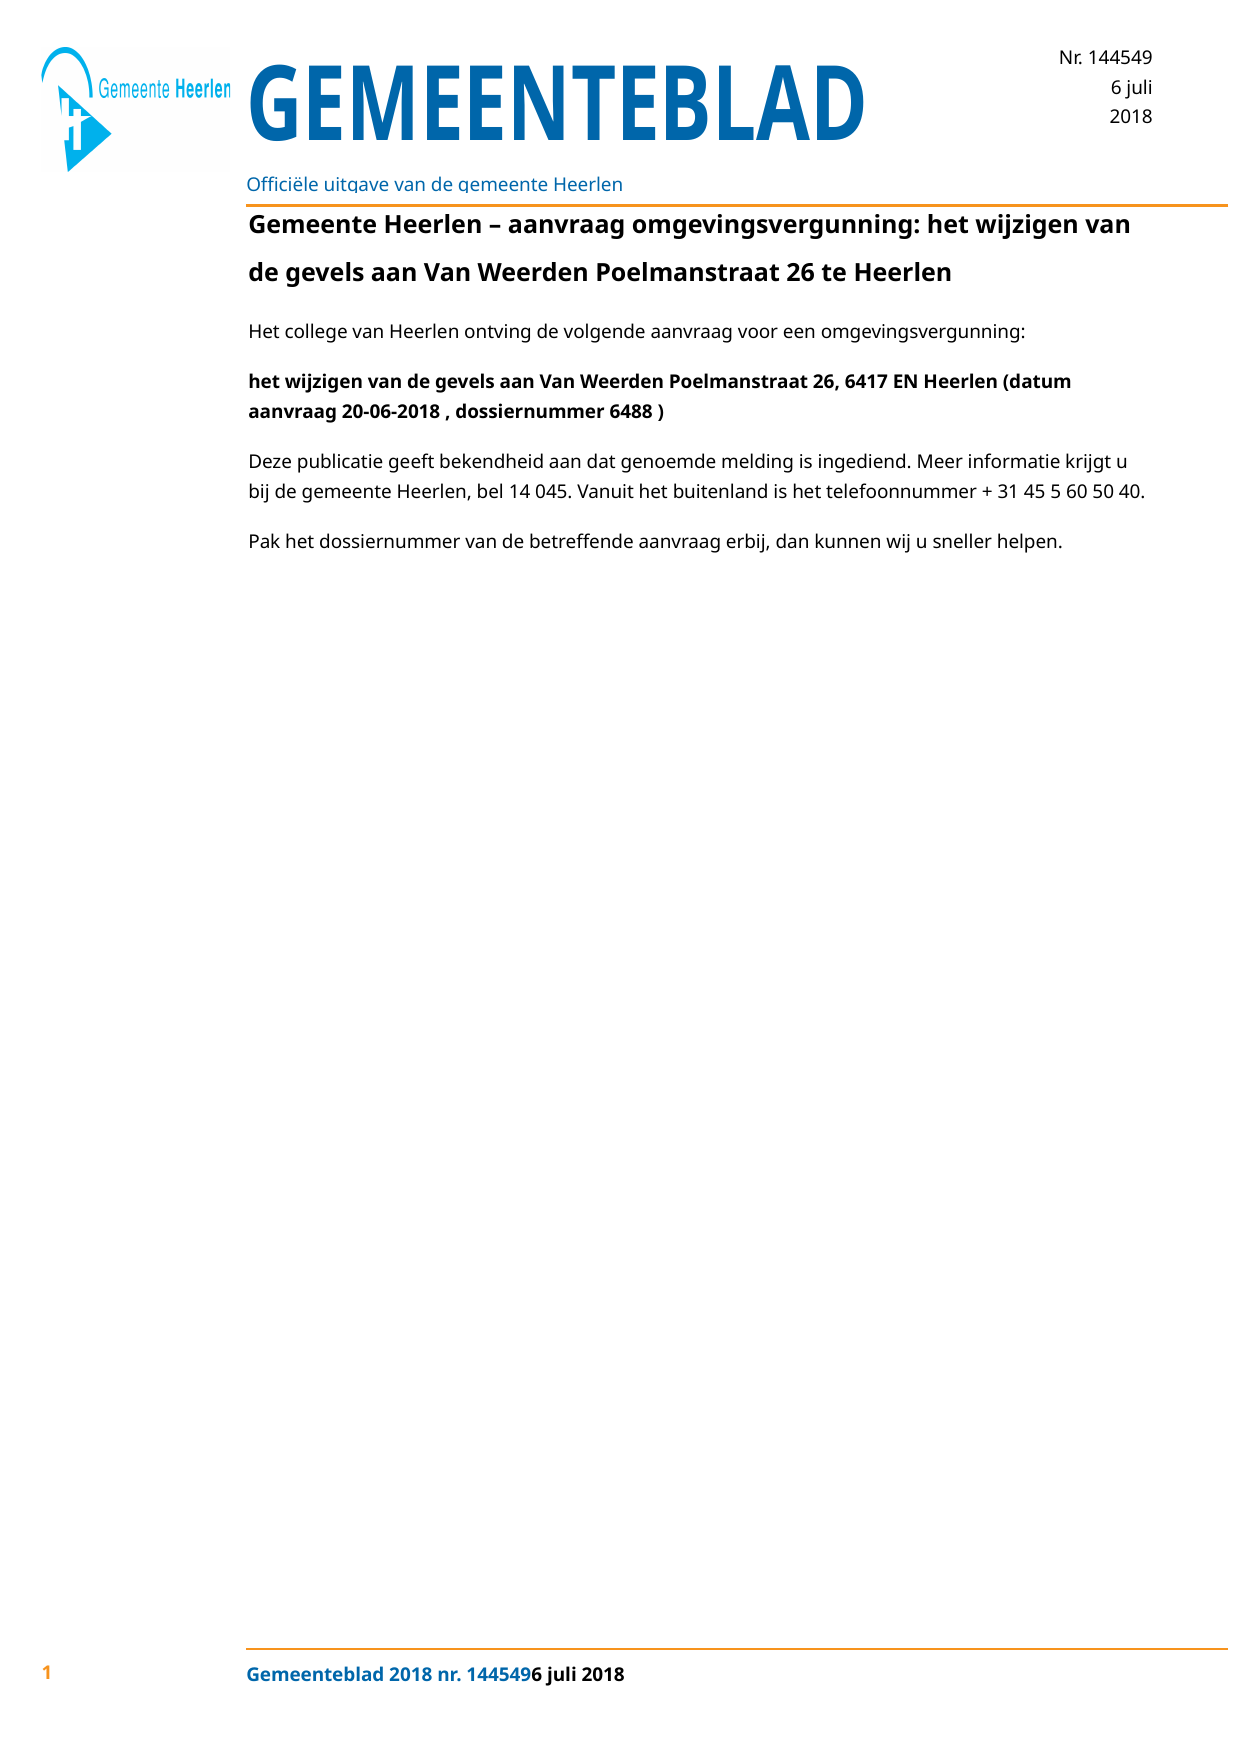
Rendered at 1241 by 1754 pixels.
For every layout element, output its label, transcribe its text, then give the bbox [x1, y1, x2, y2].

text het wijzigen van de gevels aan Van Weerden Poelmanstraat 26, 6417 EN Heerlen (datum aanvraag 20-06-2018 , dossiernummer 6488 ) [248, 368, 1152, 424]
text Gemeente Heerlen – aanvraag omgevingsvergunning: het wijzigen van de gevels aan Van Weerden Poelmanstraat 26 te Heerlen [248, 207, 1152, 288]
picture [41, 47, 58, 70]
text Het college van Heerlen ontving de volgende aanvraag voor een omgevingsvergunning: [248, 318, 1152, 344]
text Pak het dossiernummer van de betreffende aanvraag erbij, dan kunnen wij u sneller helpen. [248, 528, 1152, 554]
text Deze publicatie geeft bekendheid aan dat genoemde melding is ingediend. Meer informatie krijgt u bij de gemeente Heerlen, bel 14 045. Vanuit het buitenland is het telefoonnummer + 31 45 5 60 50 40. [248, 448, 1152, 504]
picture [41, 47, 231, 172]
